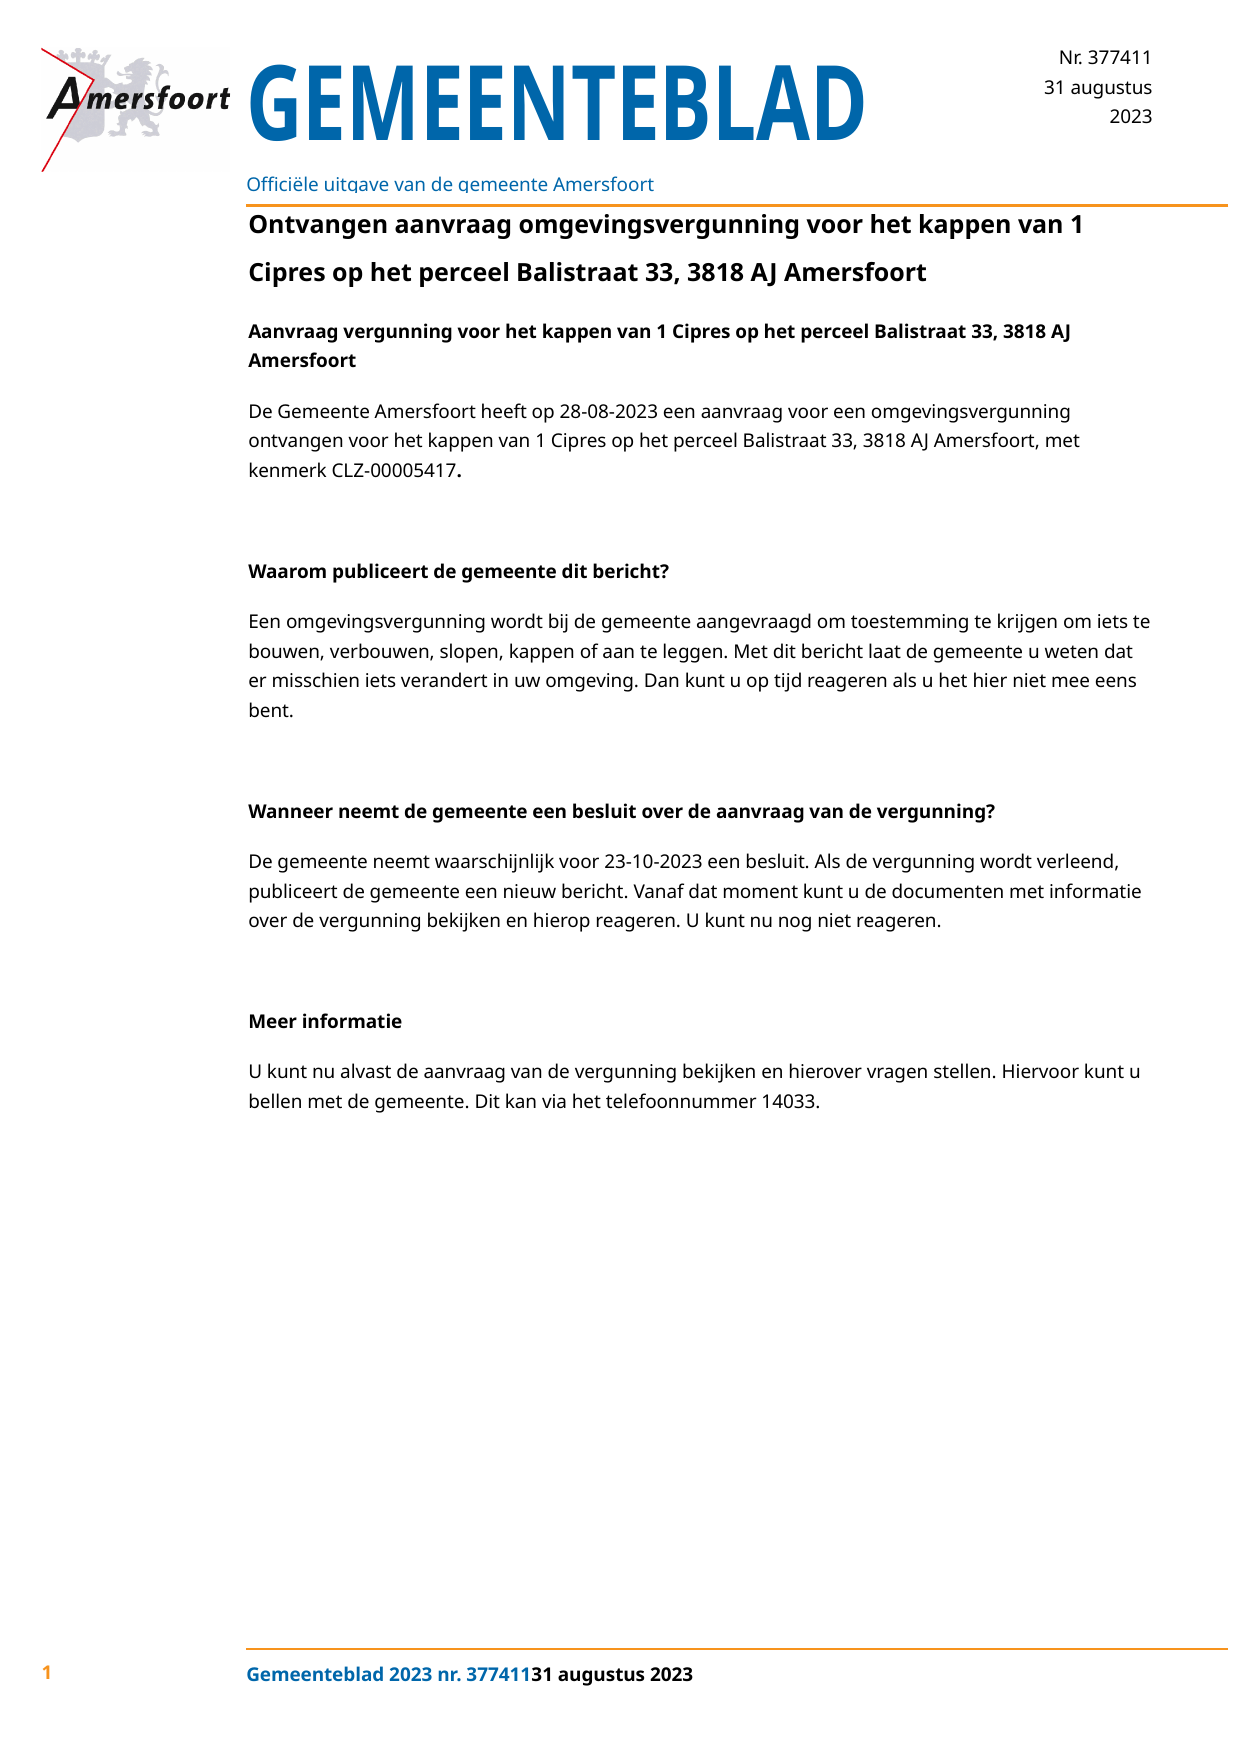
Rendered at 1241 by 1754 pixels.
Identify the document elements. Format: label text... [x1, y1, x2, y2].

text U kunt nu alvast de aanvraag van de vergunning bekijken en hierover vragen stellen. Hiervoor kunt u bellen met de gemeente. Dit kan via het telefoonnummer 14033. [248, 1059, 1152, 1114]
picture [41, 47, 231, 172]
text De gemeente neemt waarschijnlijk voor 23-10-2023 een besluit. Als de vergunning wordt verleend, publiceert de gemeente een nieuw bericht. Vanaf dat moment kunt u de documenten met informatie over de vergunning bekijken en hierop reageren. U kunt nu nog niet reageren. [248, 848, 1152, 933]
text Een omgevingsvergunning wordt bij de gemeente aangevraagd om toestemming te krijgen om iets te bouwen, verbouwen, slopen, kappen of aan te leggen. Met dit bericht laat de gemeente u weten dat er misschien iets verandert in uw omgeving. Dan kunt u op tijd reageren als u het hier niet mee eens bent. [248, 608, 1152, 723]
text Waarom publiceert de gemeente dit bericht? [248, 558, 1152, 584]
text Meer informatie [248, 1008, 1152, 1034]
text Ontvangen aanvraag omgevingsvergunning voor het kappen van 1 Cipres op het perceel Balistraat 33, 3818 AJ Amersfoort [248, 207, 1152, 288]
text De Gemeente Amersfoort heeft op 28-08-2023 een aanvraag voor een omgevingsvergunning ontvangen voor het kappen van 1 Cipres op het perceel Balistraat 33, 3818 AJ Amersfoort, met kenmerk CLZ-00005417. [248, 398, 1152, 483]
text Wanneer neemt de gemeente een besluit over de aanvraag van de vergunning? [248, 798, 1152, 824]
text Aanvraag vergunning voor het kappen van 1 Cipres op het perceel Balistraat 33, 3818 AJ Amersfoort [248, 318, 1152, 373]
